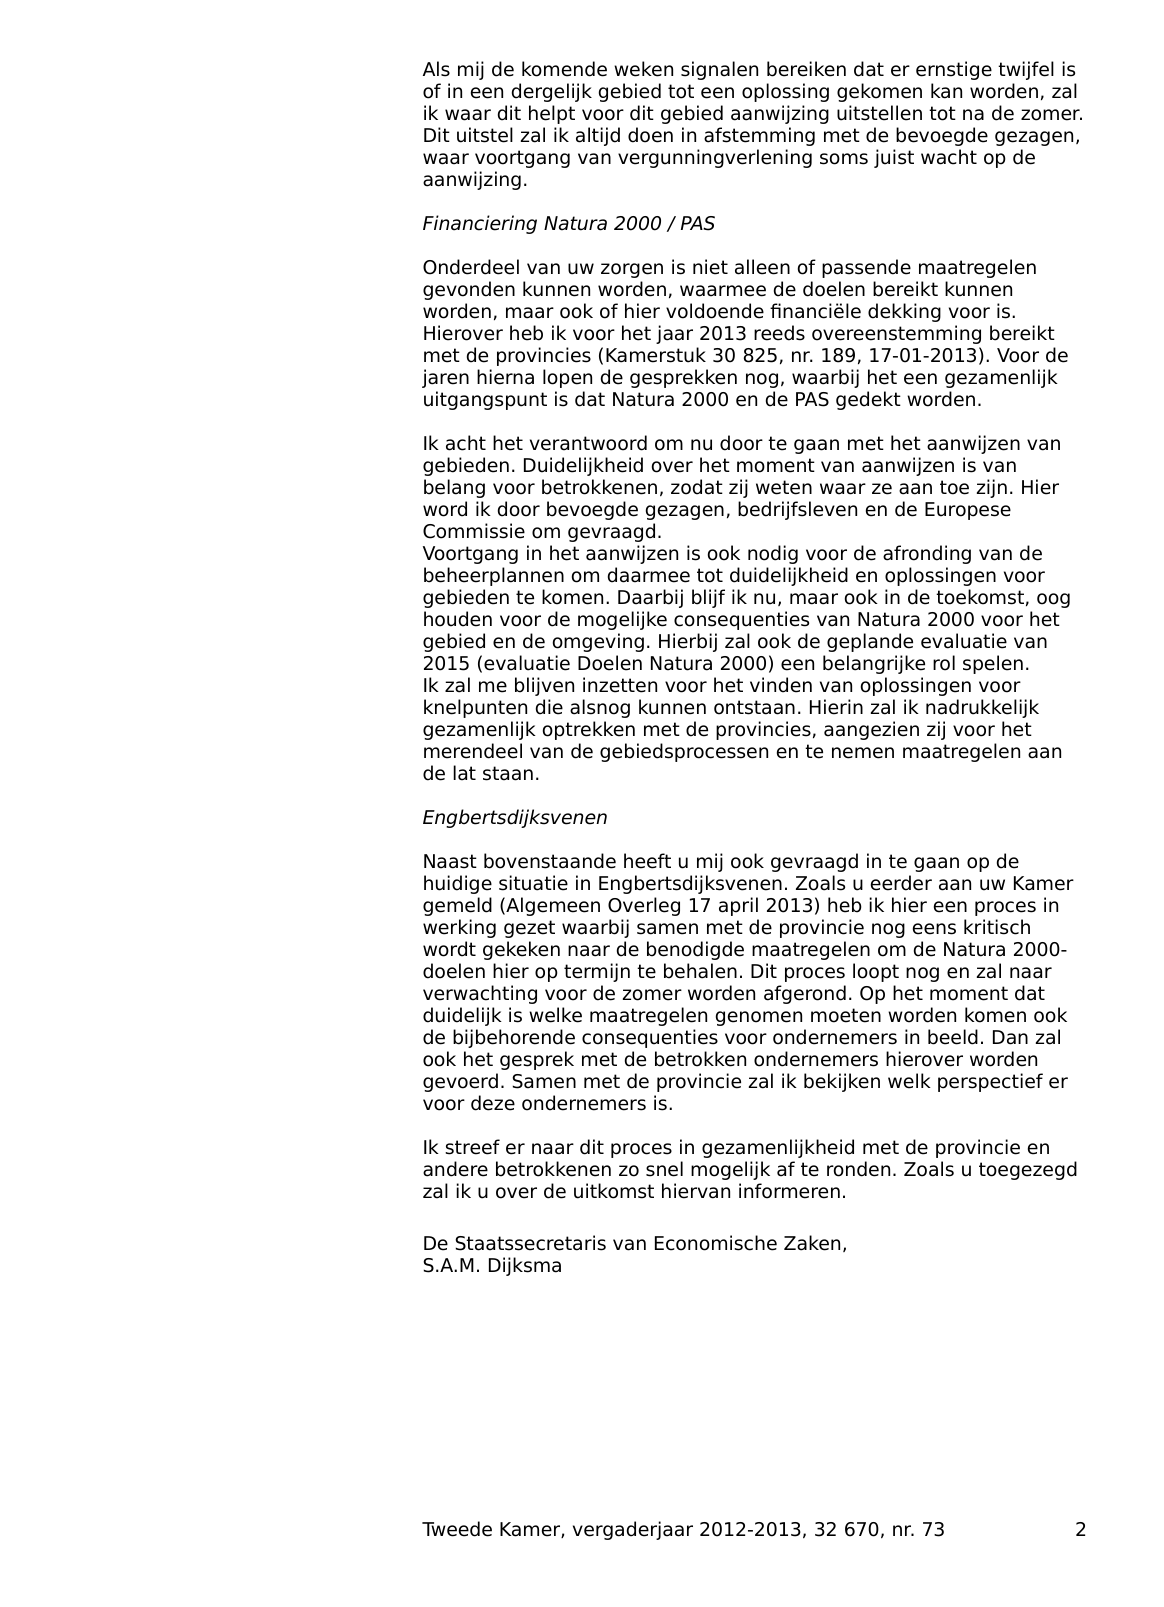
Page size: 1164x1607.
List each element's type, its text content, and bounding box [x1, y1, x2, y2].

subtitle Engbertsdijksvenen [422, 807, 1087, 829]
text Ik streef er naar dit proces in gezamenlijkheid met de provincie en andere betrokkenen zo snel mogelijk af te ronden. Zoals u toegezegd zal ik u over de uitkomst hiervan informeren. [422, 1137, 1087, 1203]
text Onderdeel van uw zorgen is niet alleen of passende maatregelen gevonden kunnen worden, waarmee de doelen bereikt kunnen worden, maar ook of hier voldoende financiële dekking voor is. Hierover heb ik voor het jaar 2013 reeds overeenstemming bereikt met de provincies (Kamerstuk 30 825, nr. 189, 17-01-2013). Voor de jaren hierna lopen de gesprekken nog, waarbij het een gezamenlijk uitgangspunt is dat Natura 2000 en de PAS gedekt worden. [422, 257, 1087, 411]
text Als mij de komende weken signalen bereiken dat er ernstige twijfel is of in een dergelijk gebied tot een oplossing gekomen kan worden, zal ik waar dit helpt voor dit gebied aanwijzing uitstellen tot na de zomer. Dit uitstel zal ik altijd doen in afstemming met de bevoegde gezagen, waar voortgang van vergunningverlening soms juist wacht op de aanwijzing. [422, 59, 1087, 191]
text Voortgang in het aanwijzen is ook nodig voor de afronding van de beheerplannen om daarmee tot duidelijkheid en oplossingen voor gebieden te komen. Daarbij blijf ik nu, maar ook in de toekomst, oog houden voor de mogelijke consequenties van Natura 2000 voor het gebied en de omgeving. Hierbij zal ook de geplande evaluatie van 2015 (evaluatie Doelen Natura 2000) een belangrijke rol spelen. [422, 543, 1087, 675]
text De Staatssecretaris van Economische Zaken, S.A.M. Dijksma [422, 1233, 1087, 1277]
text Ik acht het verantwoord om nu door te gaan met het aanwijzen van gebieden. Duidelijkheid over het moment van aanwijzen is van belang voor betrokkenen, zodat zij weten waar ze aan toe zijn. Hier word ik door bevoegde gezagen, bedrijfsleven en de Europese Commissie om gevraagd. [422, 433, 1087, 543]
text Naast bovenstaande heeft u mij ook gevraagd in te gaan op de huidige situatie in Engbertsdijksvenen. Zoals u eerder aan uw Kamer gemeld (Algemeen Overleg 17 april 2013) heb ik hier een proces in werking gezet waarbij samen met de provincie nog eens kritisch wordt gekeken naar de benodigde maatregelen om de Natura 2000-doelen hier op termijn te behalen. Dit proces loopt nog en zal naar verwachting voor de zomer worden afgerond. Op het moment dat duidelijk is welke maatregelen genomen moeten worden komen ook de bijbehorende consequenties voor ondernemers in beeld. Dan zal ook het gesprek met de betrokken ondernemers hierover worden gevoerd. Samen met de provincie zal ik bekijken welk perspectief er voor deze ondernemers is. [422, 851, 1087, 1115]
subtitle Financiering Natura 2000 / PAS [422, 213, 1087, 235]
text Ik zal me blijven inzetten voor het vinden van oplossingen voor knelpunten die alsnog kunnen ontstaan. Hierin zal ik nadrukkelijk gezamenlijk optrekken met de provincies, aangezien zij voor het merendeel van de gebiedsprocessen en te nemen maatregelen aan de lat staan. [422, 675, 1087, 785]
